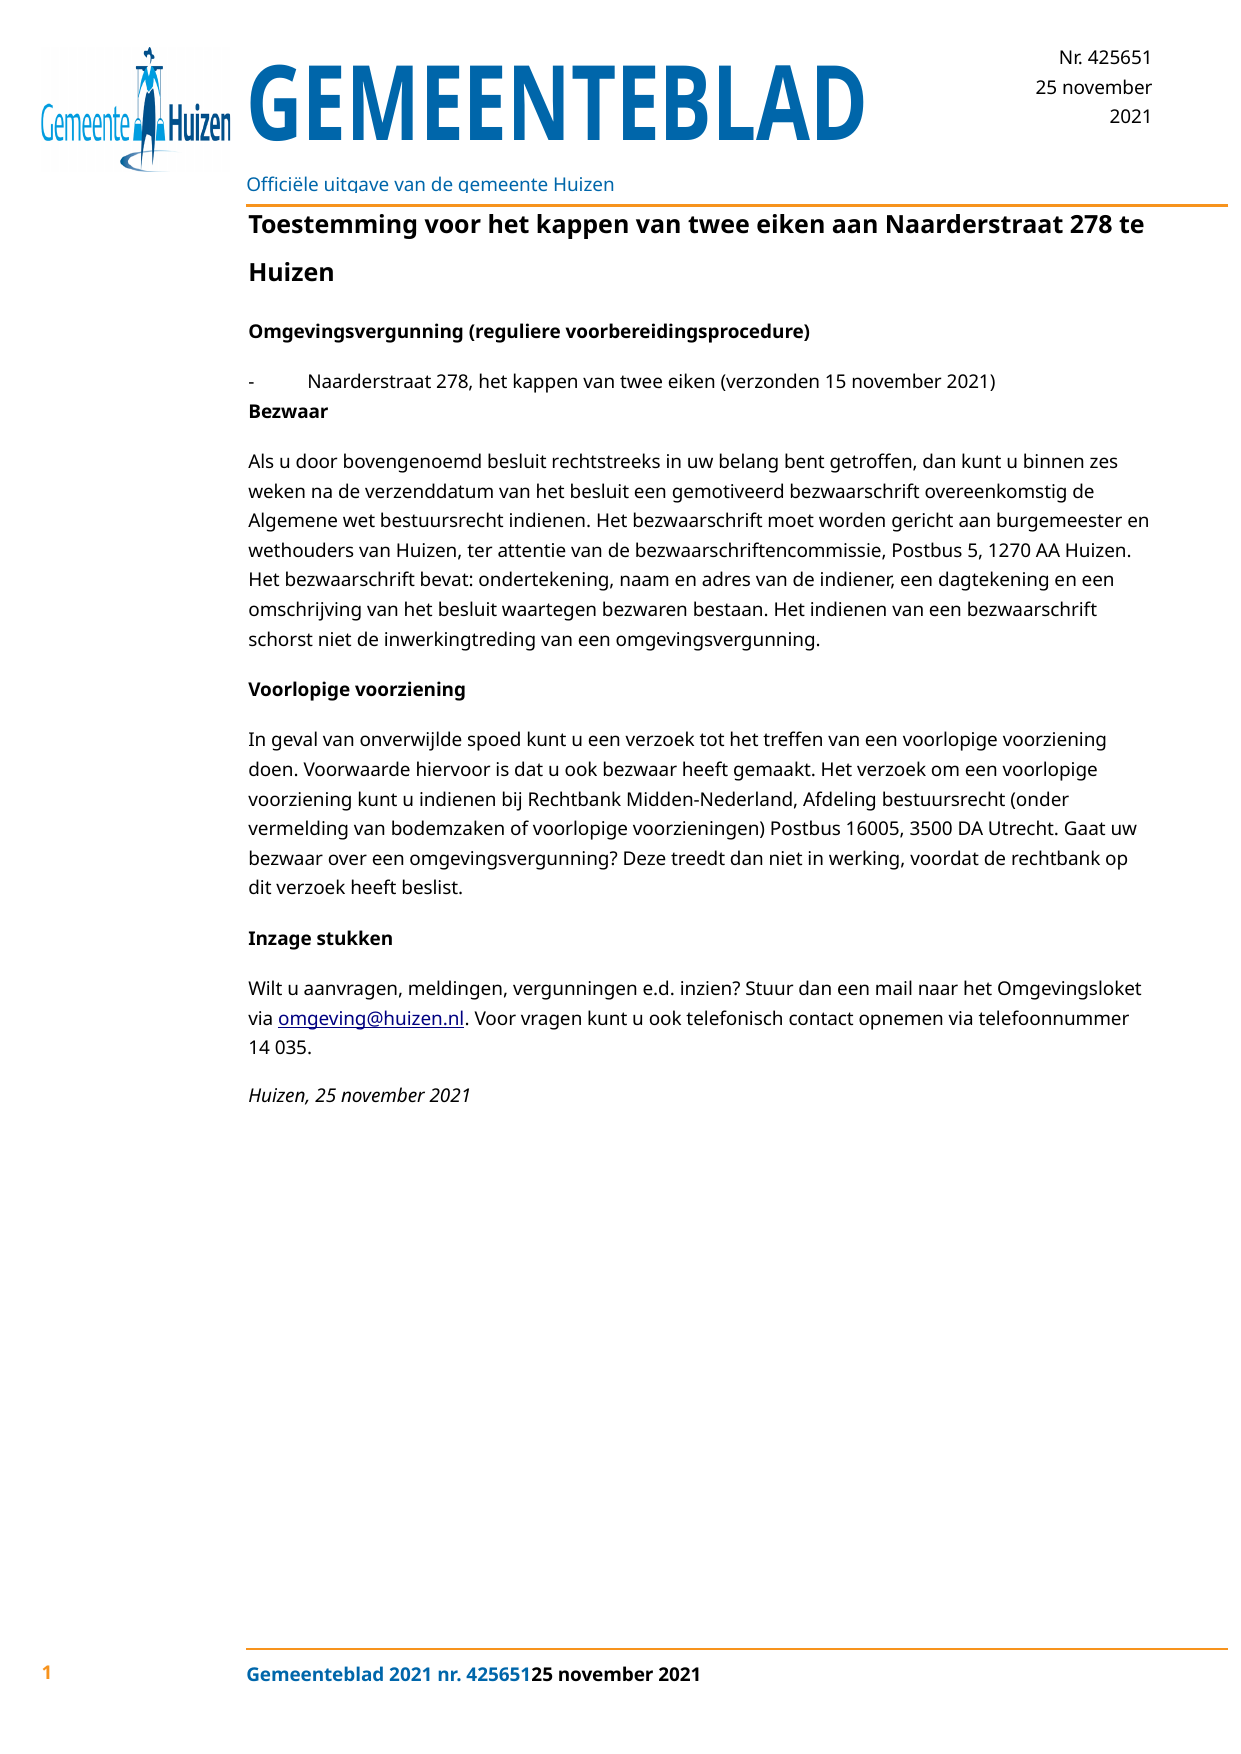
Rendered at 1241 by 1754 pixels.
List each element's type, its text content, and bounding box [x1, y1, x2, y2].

list Naarderstraat 278, het kappen van twee eiken (verzonden 15 november 2021) [248, 368, 1152, 394]
text Als u door bovengenoemd besluit rechtstreeks in uw belang bent getroffen, dan kunt u binnen zes weken na de verzenddatum van het besluit een gemotiveerd bezwaarschrift overeenkomstig de Algemene wet bestuursrecht indienen. Het bezwaarschrift moet worden gericht aan burgemeester en wethouders van Huizen, ter attentie van de bezwaarschriftencommissie, Postbus 5, 1270 AA Huizen. Het bezwaarschrift bevat: ondertekening, naam en adres van de indiener, een dagtekening en een omschrijving van het besluit waartegen bezwaren bestaan. Het indienen van een bezwaarschrift schorst niet de inwerkingtreding van een omgevingsvergunning. [248, 448, 1152, 652]
text Bezwaar [248, 398, 1152, 424]
text Voorlopige voorziening [248, 676, 1152, 702]
picture [41, 47, 231, 172]
text Huizen, 25 november 2021 [248, 1082, 1152, 1108]
text Inzage stukken [248, 925, 1152, 951]
text Wilt u aanvragen, meldingen, vergunningen e.d. inzien? Stuur dan een mail naar het Omgevingsloket via omgeving@huizen.nl. Voor vragen kunt u ook telefonisch contact opnemen via telefoonnummer 14 035. [248, 975, 1152, 1060]
text Omgevingsvergunning (reguliere voorbereidingsprocedure) [248, 318, 1152, 344]
text In geval van onverwijlde spoed kunt u een verzoek tot het treffen van een voorlopige voorziening doen. Voorwaarde hiervoor is dat u ook bezwaar heeft gemaakt. Het verzoek om een voorlopige voorziening kunt u indienen bij Rechtbank Midden-Nederland, Afdeling bestuursrecht (onder vermelding van bodemzaken of voorlopige voorzieningen) Postbus 16005, 3500 DA Utrecht. Gaat uw bezwaar over een omgevingsvergunning? Deze treedt dan niet in werking, voordat de rechtbank op dit verzoek heeft beslist. [248, 727, 1152, 900]
text Toestemming voor het kappen van twee eiken aan Naarderstraat 278 te Huizen [248, 207, 1152, 288]
